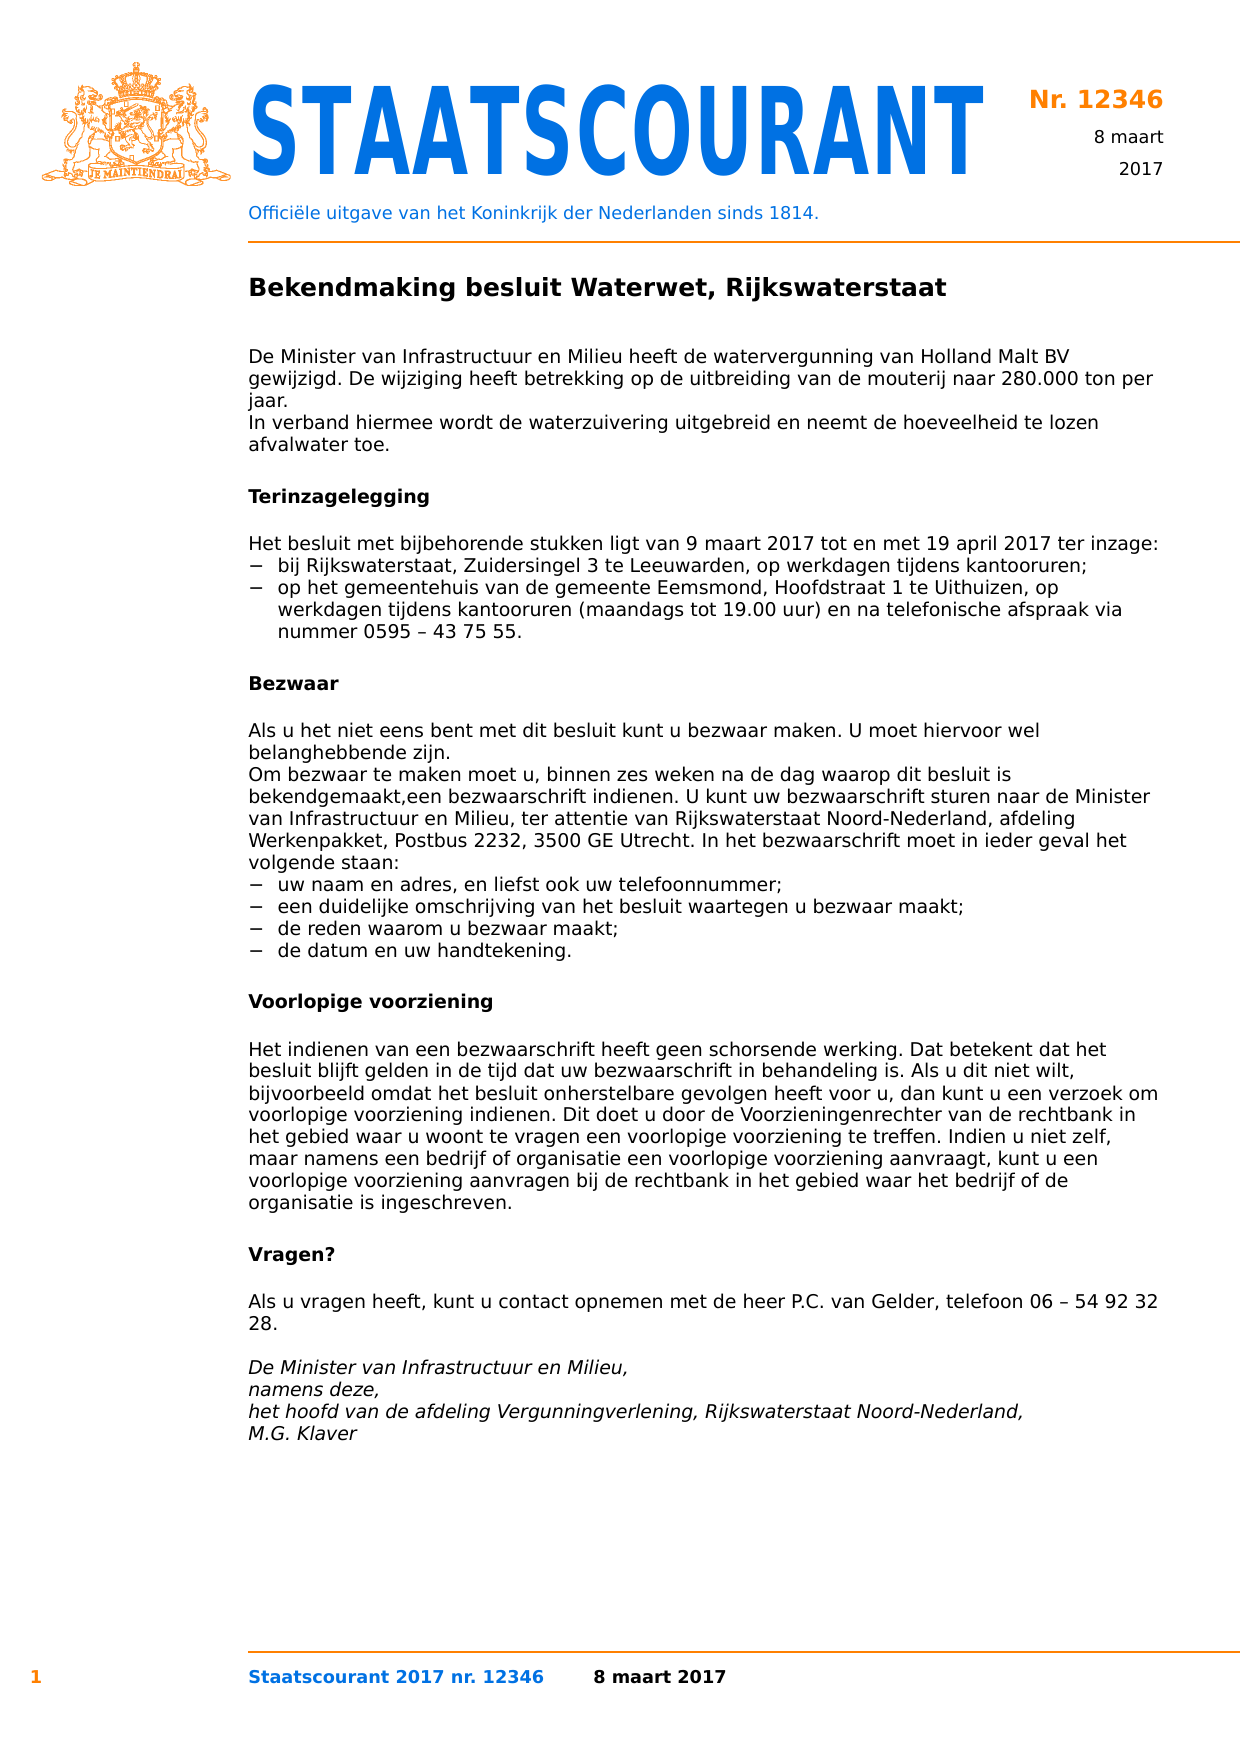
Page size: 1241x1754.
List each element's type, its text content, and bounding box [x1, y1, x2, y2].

picture [41, 62, 231, 186]
subtitle Voorlopige voorziening [248, 991, 1163, 1013]
subtitle Bezwaar [248, 673, 1163, 695]
subtitle Terinzagelegging [248, 486, 1163, 508]
text Om bezwaar te maken moet u, binnen zes weken na de dag waarop dit besluit is bekendgemaakt,een bezwaarschrift indienen. U kunt uw bezwaarschrift sturen naar de Minister van Infrastructuur en Milieu, ter attentie van Rijkswaterstaat Noord-Nederland, afdeling Werkenpakket, Postbus 2232, 3500 GE Utrecht. In het bezwaarschrift moet in ieder geval het volgende staan: [248, 764, 1163, 873]
text − uw naam en adres, en liefst ook uw telefoonnummer; [248, 873, 1163, 896]
text In verband hiermee wordt de waterzuivering uitgebreid en neemt de hoeveelheid te lozen afvalwater toe. [248, 412, 1163, 456]
text Als u vragen heeft, kunt u contact opnemen met de heer P.C. van Gelder, telefoon 06 – 54 92 32 28. [248, 1291, 1163, 1335]
text − op het gemeentehuis van de gemeente Eemsmond, Hoofdstraat 1 te Uithuizen, op werkdagen tijdens kantooruren (maandags tot 19.00 uur) en na telefonische afspraak via nummer 0595 – 43 75 55. [248, 577, 1163, 643]
text Het besluit met bijbehorende stukken ligt van 9 maart 2017 tot en met 19 april 2017 ter inzage: [248, 533, 1163, 555]
subtitle Bekendmaking besluit Waterwet, Rijkswaterstaat [248, 273, 1163, 302]
text De Minister van Infrastructuur en Milieu heeft de watervergunning van Holland Malt BV gewijzigd. De wijziging heeft betrekking op de uitbreiding van de mouterij naar 280.000 ton per jaar. [248, 346, 1163, 412]
text Het indienen van een bezwaarschrift heeft geen schorsende werking. Dat betekent dat het besluit blijft gelden in de tijd dat uw bezwaarschrift in behandeling is. Als u dit niet wilt, bijvoorbeeld omdat het besluit onherstelbare gevolgen heeft voor u, dan kunt u een verzoek om voorlopige voorziening indienen. Dit doet u door de Voorzieningenrechter van de rechtbank in het gebied waar u woont te vragen een voorlopige voorziening te treffen. Indien u niet zelf, maar namens een bedrijf of organisatie een voorlopige voorziening aanvraagt, kunt u een voorlopige voorziening aanvragen bij de rechtbank in het gebied waar het bedrijf of de organisatie is ingeschreven. [248, 1038, 1163, 1214]
subtitle Vragen? [248, 1244, 1163, 1266]
text De Minister van Infrastructuur en Milieu, namens deze, het hoofd van de afdeling Vergunningverlening, Rijkswaterstaat Noord-Nederland, M.G. Klaver [248, 1357, 1163, 1445]
text − bij Rijkswaterstaat, Zuidersingel 3 te Leeuwarden, op werkdagen tijdens kantooruren; [248, 555, 1163, 577]
text − een duidelijke omschrijving van het besluit waartegen u bezwaar maakt; [248, 896, 1163, 917]
text − de datum en uw handtekening. [248, 939, 1163, 961]
table_cell Officiële uitgave van het Koninkrijk der Nederlanden sinds 1814. [248, 203, 1240, 241]
text − de reden waarom u bezwaar maakt; [248, 917, 1163, 939]
table_header STAATSCOURANT [248, 62, 998, 203]
table_header Nr. 12346 [998, 62, 1240, 121]
table_cell 8 maart [998, 121, 1240, 153]
table_header [25, 62, 248, 241]
text Als u het niet eens bent met dit besluit kunt u bezwaar maken. U moet hiervoor wel belanghebbende zijn. [248, 720, 1163, 764]
table_cell 2017 [998, 153, 1240, 203]
